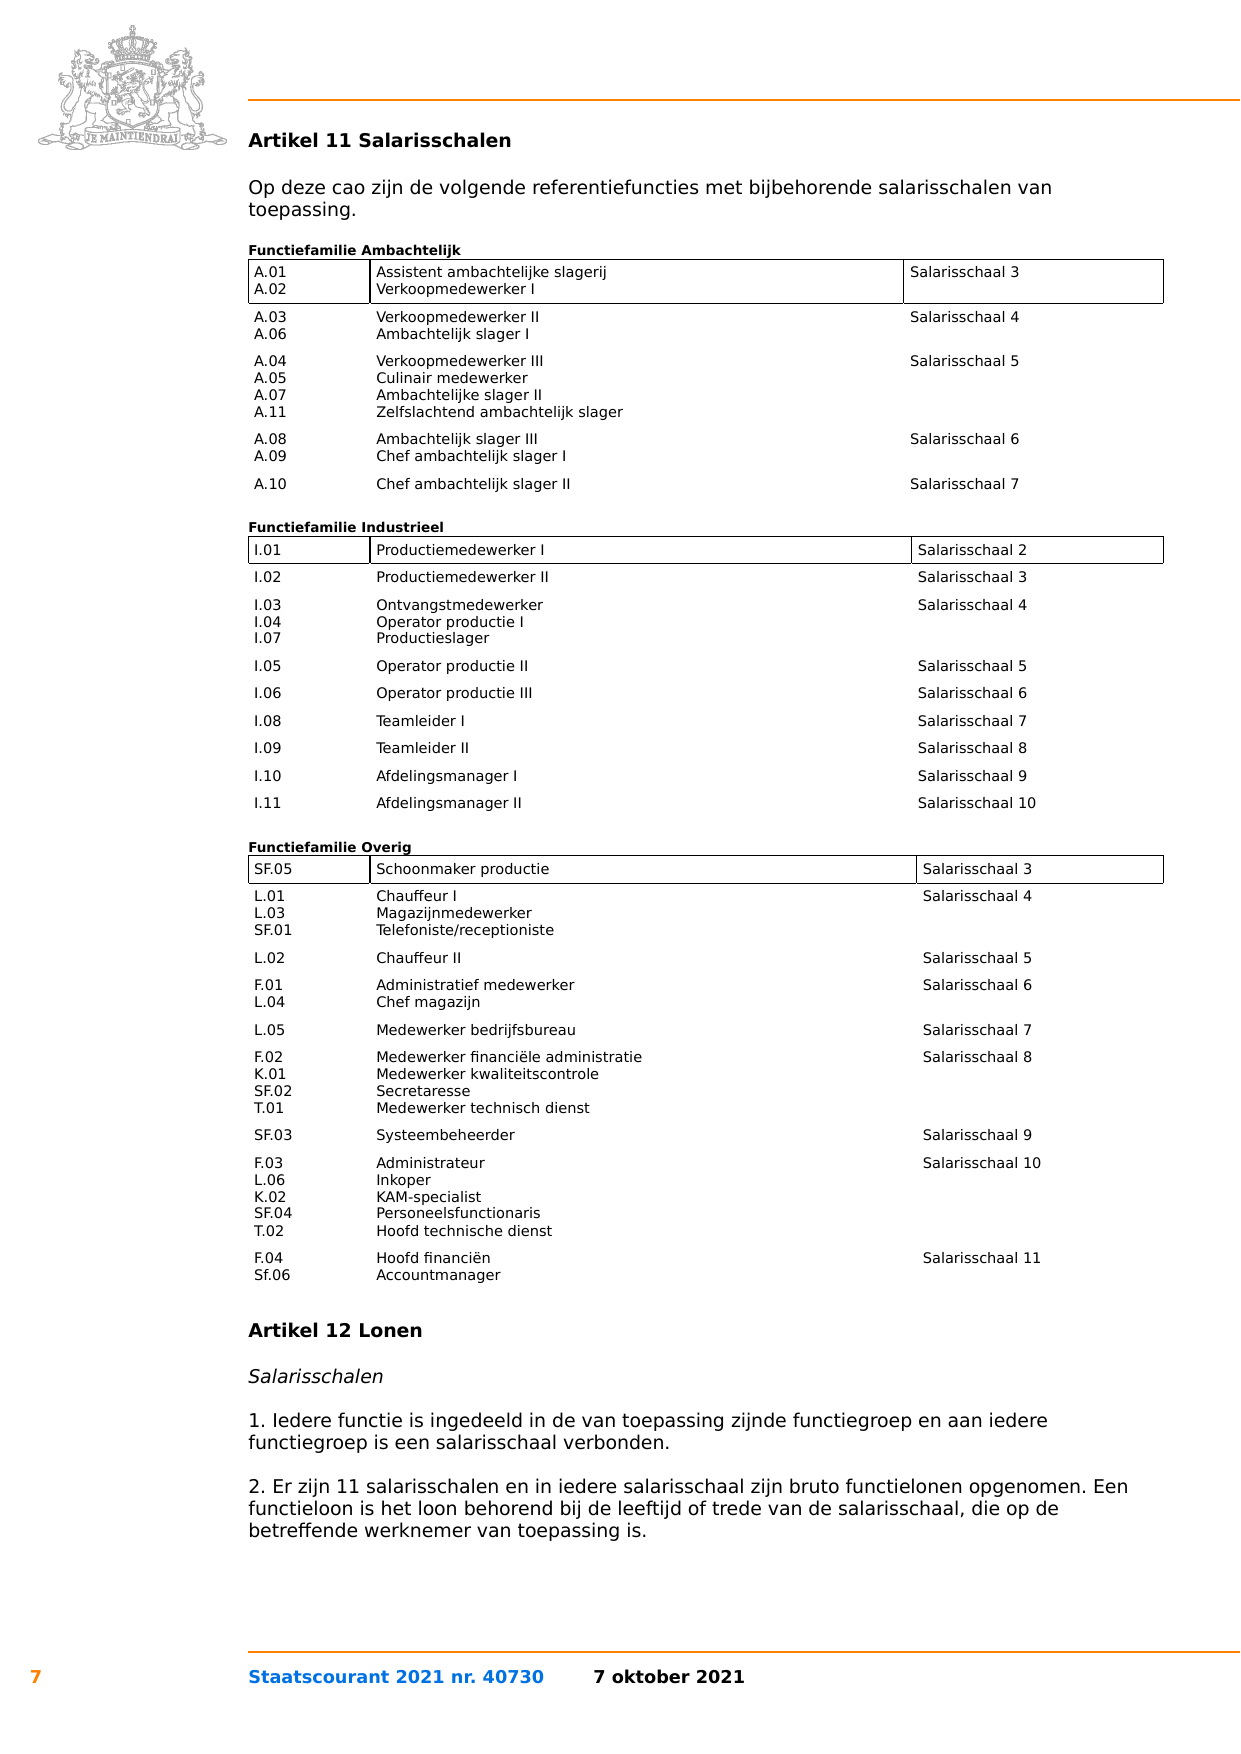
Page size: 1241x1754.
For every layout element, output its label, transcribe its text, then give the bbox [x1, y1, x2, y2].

table_cell I.08 [249, 708, 369, 734]
table_cell Chauffeur II [371, 945, 916, 971]
subtitle Salarisschalen [248, 1366, 1163, 1388]
table_cell Verkoopmedewerker III Culinair medewerker Ambachtelijke slager II Zelfslachtend ambachtelijk slager [371, 348, 903, 426]
table_cell I.06 [249, 681, 369, 707]
table_cell Afdelingsmanager I [371, 763, 911, 789]
table_cell I.11 [249, 790, 369, 816]
table_header Functiefamilie Ambachtelijk [248, 243, 1163, 258]
text 1. Iedere functie is ingedeeld in de van toepassing zijnde functiegroep en aan iedere functiegroep is een salarisschaal verbonden. [248, 1410, 1163, 1454]
table_header Functiefamilie Overig [248, 839, 1163, 855]
table_cell Salarisschaal 2 [912, 537, 1163, 563]
table_cell Productiemedewerker I [371, 537, 911, 563]
table_cell Salarisschaal 9 [912, 763, 1163, 789]
table_cell Administrateur Inkoper KAM-specialist Personeelsfunctionaris Hoofd technische dienst [371, 1150, 916, 1244]
table_cell Chef ambachtelijk slager II [371, 471, 903, 497]
table_cell Hoofd financiën Accountmanager [371, 1245, 916, 1288]
table_cell I.03 I.04 I.07 [249, 592, 369, 652]
table_cell I.09 [249, 735, 369, 762]
subtitle Artikel 11 Salarisschalen [248, 130, 1163, 152]
table_cell Salarisschaal 5 [904, 348, 1163, 426]
table_cell F.02 K.01 SF.02 T.01 [249, 1044, 369, 1121]
table_cell F.04 Sf.06 [249, 1245, 369, 1288]
table_cell F.03 L.06 K.02 SF.04 T.02 [249, 1150, 369, 1244]
table_cell SF.05 [249, 856, 369, 882]
table_cell Teamleider I [371, 708, 911, 734]
table_cell SF.03 [249, 1123, 369, 1149]
table_cell I.05 [249, 653, 369, 679]
table_cell Verkoopmedewerker II Ambachtelijk slager I [371, 304, 903, 347]
table_cell Assistent ambachtelijke slagerij Verkoopmedewerker I [371, 260, 903, 303]
table_cell L.01 L.03 SF.01 [249, 884, 369, 944]
table_cell I.02 [249, 564, 369, 591]
table_cell Salarisschaal 8 [917, 1044, 1163, 1121]
text Op deze cao zijn de volgende referentiefuncties met bijbehorende salarisschalen van toepassing. [248, 177, 1163, 221]
table_cell Ambachtelijk slager III Chef ambachtelijk slager I [371, 427, 903, 470]
table_cell Medewerker bedrijfsbureau [371, 1017, 916, 1043]
table_cell Systeembeheerder [371, 1123, 916, 1149]
table_cell Salarisschaal 6 [917, 972, 1163, 1016]
table_cell F.01 L.04 [249, 972, 369, 1016]
table_cell I.01 [249, 537, 369, 563]
table_cell Salarisschaal 6 [912, 681, 1163, 707]
table_cell Salarisschaal 10 [917, 1150, 1163, 1244]
table_cell Salarisschaal 8 [912, 735, 1163, 762]
table_cell A.04 A.05 A.07 A.11 [249, 348, 369, 426]
table_cell Administratief medewerker Chef magazijn [371, 972, 916, 1016]
table_cell Operator productie III [371, 681, 911, 707]
table_cell Salarisschaal 5 [917, 945, 1163, 971]
table_cell Salarisschaal 4 [917, 884, 1163, 944]
subtitle Artikel 12 Lonen [248, 1319, 1163, 1341]
table_cell Medewerker financiële administratie Medewerker kwaliteitscontrole Secretaresse Medewerker technisch dienst [371, 1044, 916, 1121]
table_cell Salarisschaal 3 [904, 260, 1163, 303]
table_cell Schoonmaker productie [371, 856, 916, 882]
table_cell Teamleider II [371, 735, 911, 762]
table_cell A.01 A.02 [249, 260, 369, 303]
table_cell Salarisschaal 10 [912, 790, 1163, 816]
table_cell Salarisschaal 4 [904, 304, 1163, 347]
table_cell L.02 [249, 945, 369, 971]
table_cell Salarisschaal 7 [904, 471, 1163, 497]
table_cell Afdelingsmanager II [371, 790, 911, 816]
table_cell Salarisschaal 11 [917, 1245, 1163, 1288]
table_cell Salarisschaal 5 [912, 653, 1163, 679]
table_cell L.05 [249, 1017, 369, 1043]
table_cell Operator productie II [371, 653, 911, 679]
table_cell Ontvangstmedewerker Operator productie I Productieslager [371, 592, 911, 652]
table_cell Salarisschaal 9 [917, 1123, 1163, 1149]
table_cell A.10 [249, 471, 369, 497]
picture [38, 25, 227, 150]
table_cell Salarisschaal 3 [917, 856, 1163, 882]
table_header Functiefamilie Industrieel [248, 520, 1163, 536]
table_cell Salarisschaal 6 [904, 427, 1163, 470]
table_cell Salarisschaal 7 [917, 1017, 1163, 1043]
text 2. Er zijn 11 salarisschalen en in iedere salarisschaal zijn bruto functielonen opgenomen. Een functieloon is het loon behorend bij de leeftijd of trede van de salarisschaal, die op de betreffende werknemer van toepassing is. [248, 1476, 1163, 1542]
table_cell Chauffeur I Magazijnmedewerker Telefoniste/receptioniste [371, 884, 916, 944]
table_cell I.10 [249, 763, 369, 789]
table_cell Salarisschaal 4 [912, 592, 1163, 652]
table_cell A.08 A.09 [249, 427, 369, 470]
table_cell A.03 A.06 [249, 304, 369, 347]
table_cell Salarisschaal 7 [912, 708, 1163, 734]
table_cell Salarisschaal 3 [912, 564, 1163, 591]
table_cell Productiemedewerker II [371, 564, 911, 591]
